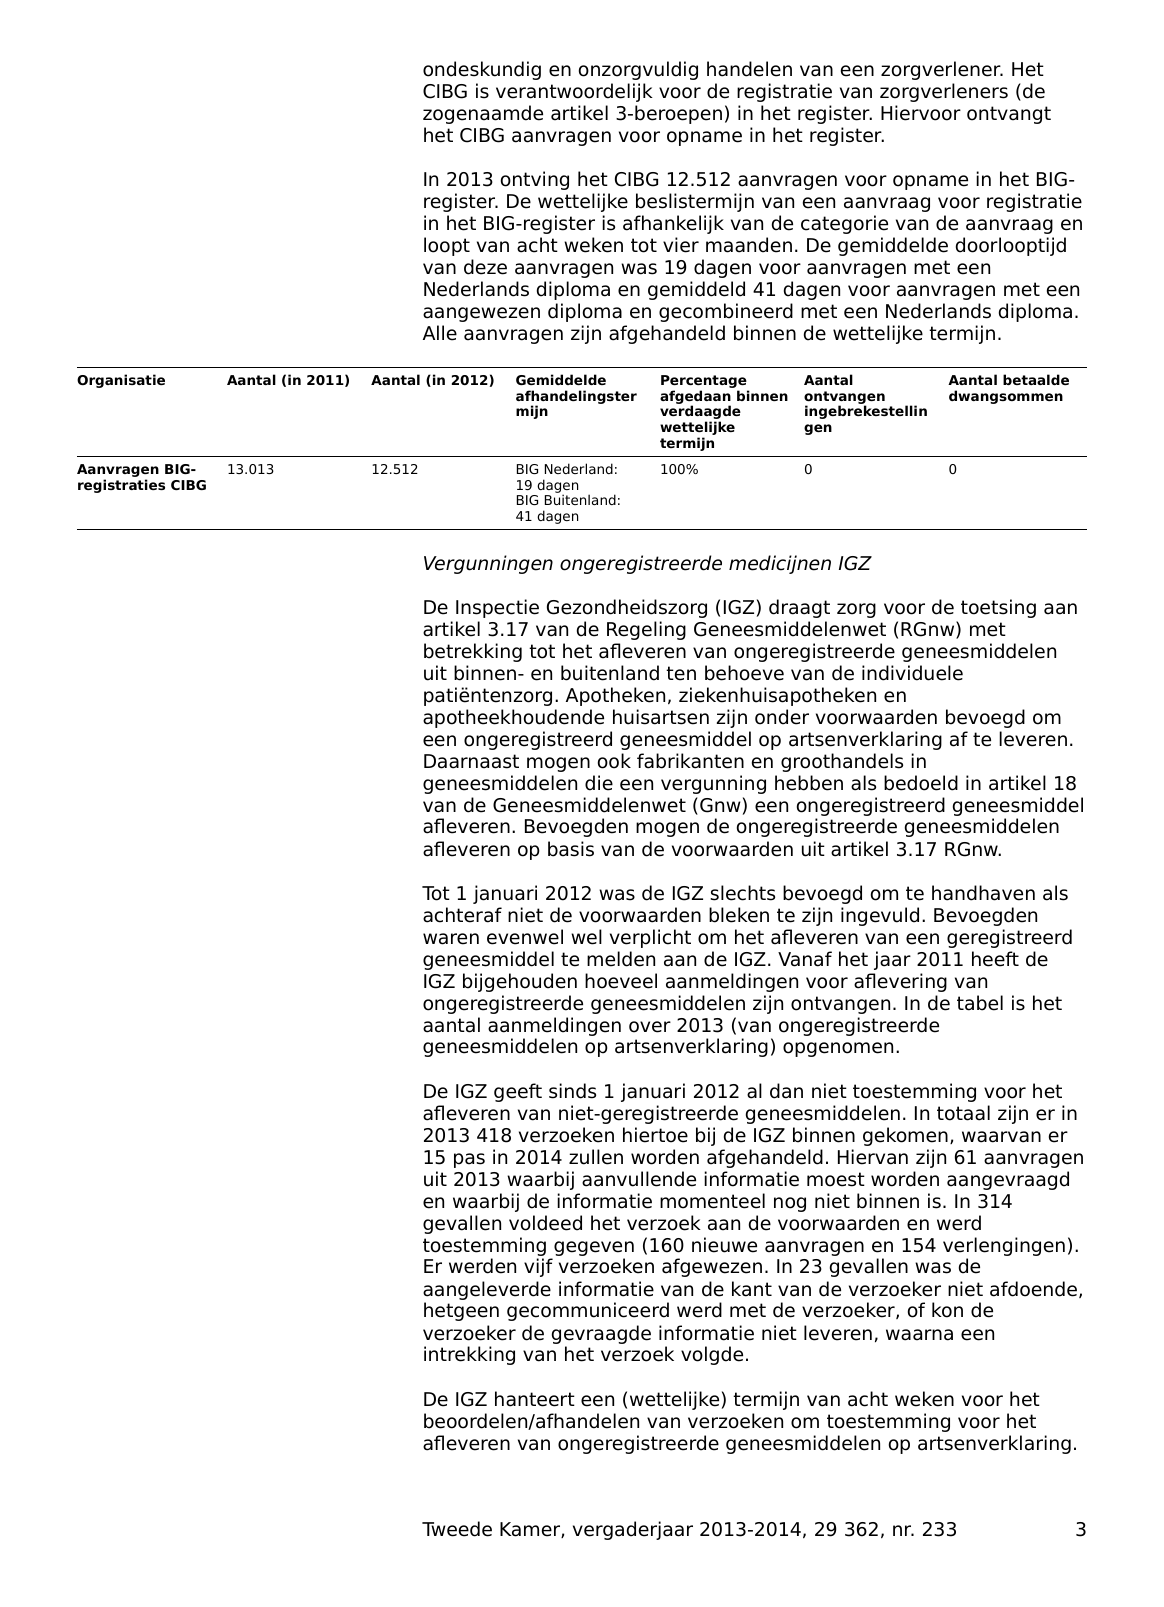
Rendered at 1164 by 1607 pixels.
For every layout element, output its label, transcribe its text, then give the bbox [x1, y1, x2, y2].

text Tot 1 januari 2012 was de IGZ slechts bevoegd om te handhaven als achteraf niet de voorwaarden bleken te zijn ingevuld. Bevoegden waren evenwel wel verplicht om het afleveren van een geregistreerd geneesmiddel te melden aan de IGZ. Vanaf het jaar 2011 heeft de IGZ bijgehouden hoeveel aanmeldingen voor aflevering van ongeregistreerde geneesmiddelen zijn ontvangen. In de tabel is het aantal aanmeldingen over 2013 (van ongeregistreerde geneesmiddelen op artsenverklaring) opgenomen. [422, 883, 1087, 1058]
table_cell 0 [798, 457, 942, 529]
text In 2013 ontving het CIBG 12.512 aanvragen voor opname in het BIG-register. De wettelijke beslistermijn van een aanvraag voor registratie in het BIG-register is afhankelijk van de categorie van de aanvraag en loopt van acht weken tot vier maanden. De gemiddelde doorlooptijd van deze aanvragen was 19 dagen voor aanvragen met een Nederlands diploma en gemiddeld 41 dagen voor aanvragen met een aangewezen diploma en gecombineerd met een Nederlands diploma. Alle aanvragen zijn afgehandeld binnen de wettelijke termijn. [422, 169, 1087, 345]
table_cell 13.013 [221, 457, 365, 529]
table_header Organisatie [77, 368, 221, 456]
table_cell 0 [942, 457, 1087, 529]
table_header Aantal ontvangen ingebrekestellingen [798, 368, 942, 456]
table_header Gemiddelde afhandelingstermijn [510, 368, 654, 456]
table_cell BIG Nederland: 19 dagen BIG Buitenland: 41 dagen [510, 457, 654, 529]
text De IGZ hanteert een (wettelijke) termijn van acht weken voor het beoordelen/afhandelen van verzoeken om toestemming voor het afleveren van ongeregistreerde geneesmiddelen op artsenverklaring. [422, 1388, 1087, 1454]
text De Inspectie Gezondheidszorg (IGZ) draagt zorg voor de toetsing aan artikel 3.17 van de Regeling Geneesmiddelenwet (RGnw) met betrekking tot het afleveren van ongeregistreerde geneesmiddelen uit binnen- en buitenland ten behoeve van de individuele patiëntenzorg. Apotheken, ziekenhuisapotheken en apotheekhoudende huisartsen zijn onder voorwaarden bevoegd om een ongeregistreerd geneesmiddel op artsenverklaring af te leveren. Daarnaast mogen ook fabrikanten en groothandels in geneesmiddelen die een vergunning hebben als bedoeld in artikel 18 van de Geneesmiddelenwet (Gnw) een ongeregistreerd geneesmiddel afleveren. Bevoegden mogen de ongeregistreerde geneesmiddelen afleveren op basis van de voorwaarden uit artikel 3.17 RGnw. [422, 597, 1087, 860]
table_header Aantal (in 2011) [221, 368, 365, 456]
table_header Aantal betaalde dwangsommen [942, 368, 1087, 456]
table_header Aantal (in 2012) [365, 368, 509, 456]
subtitle Vergunningen ongeregistreerde medicijnen IGZ [422, 552, 1087, 574]
text ondeskundig en onzorgvuldig handelen van een zorgverlener. Het CIBG is verantwoordelijk voor de registratie van zorgverleners (de zogenaamde artikel 3-beroepen) in het register. Hiervoor ontvangt het CIBG aanvragen voor opname in het register. [422, 59, 1087, 147]
table_cell 100% [654, 457, 798, 529]
table_cell 12.512 [365, 457, 509, 529]
table_cell Aanvragen BIG-registraties CIBG [77, 457, 221, 529]
table_header Percentage afgedaan binnen verdaagde wettelijke termijn [654, 368, 798, 456]
text De IGZ geeft sinds 1 januari 2012 al dan niet toestemming voor het afleveren van niet-geregistreerde geneesmiddelen. In totaal zijn er in 2013 418 verzoeken hiertoe bij de IGZ binnen gekomen, waarvan er 15 pas in 2014 zullen worden afgehandeld. Hiervan zijn 61 aanvragen uit 2013 waarbij aanvullende informatie moest worden aangevraagd en waarbij de informatie momenteel nog niet binnen is. In 314 gevallen voldeed het verzoek aan de voorwaarden en werd toestemming gegeven (160 nieuwe aanvragen en 154 verlengingen). Er werden vijf verzoeken afgewezen. In 23 gevallen was de aangeleverde informatie van de kant van de verzoeker niet afdoende, hetgeen gecommuniceerd werd met de verzoeker, of kon de verzoeker de gevraagde informatie niet leveren, waarna een intrekking van het verzoek volgde. [422, 1081, 1087, 1366]
